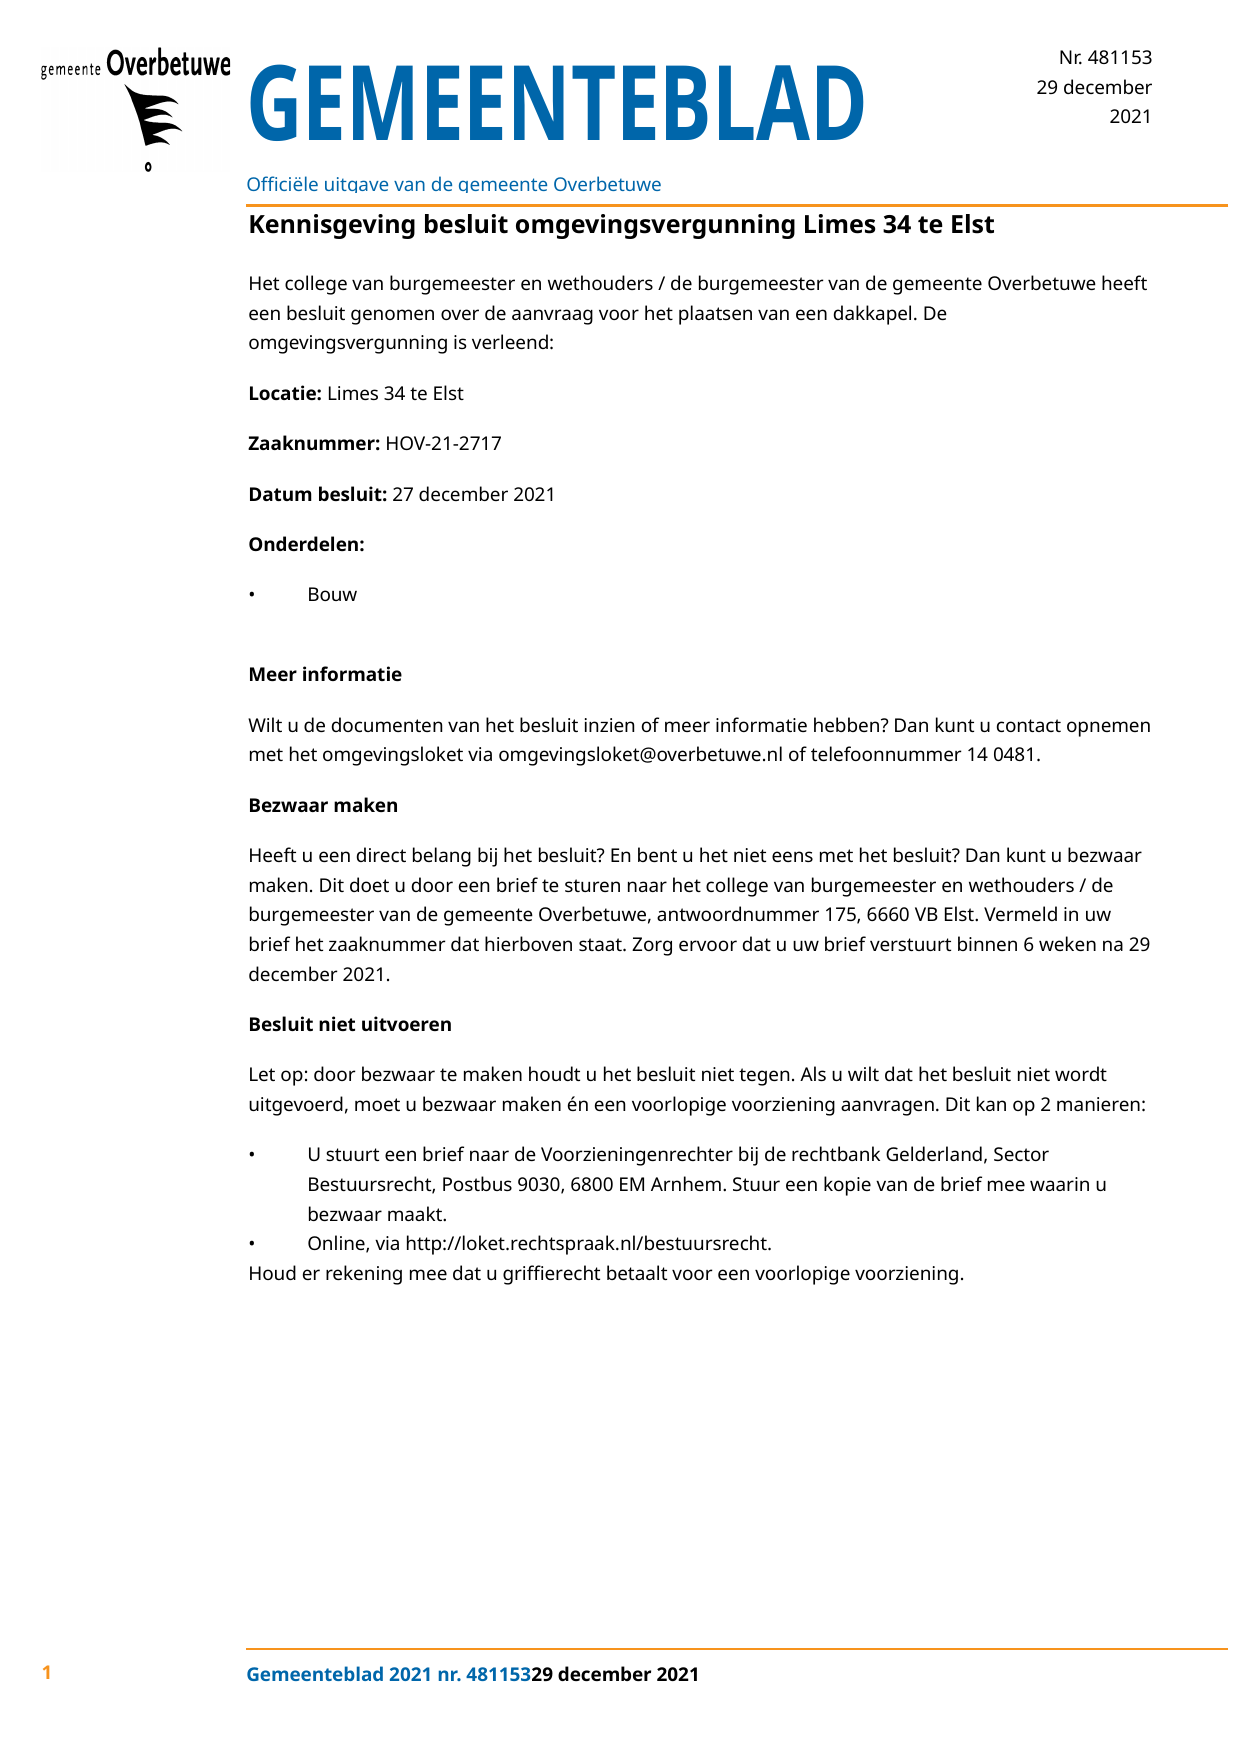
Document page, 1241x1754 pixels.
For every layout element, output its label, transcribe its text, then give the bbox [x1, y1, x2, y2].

text Wilt u de documenten van het besluit inzien of meer informatie hebben? Dan kunt u contact opnemen met het omgevingsloket via omgevingsloket@overbetuwe.nl of telefoonnummer 14 0481. [248, 712, 1152, 767]
list Bouw [248, 582, 1152, 607]
text Heeft u een direct belang bij het besluit? En bent u het niet eens met het besluit? Dan kunt u bezwaar maken. Dit doet u door een brief te sturen naar het college van burgemeester en wethouders / de burgemeester van de gemeente Overbetuwe, antwoordnummer 175, 6660 VB Elst. Vermeld in uw brief het zaaknummer dat hierboven staat. Zorg ervoor dat u uw brief verstuurt binnen 6 weken na 29 december 2021. [248, 842, 1152, 986]
text Houd er rekening mee dat u griffierecht betaalt voor een voorlopige voorziening. [248, 1260, 1152, 1286]
text Besluit niet uitvoeren [248, 1011, 1152, 1037]
text Onderdelen: [248, 531, 1152, 557]
text Datum besluit: 27 december 2021 [248, 481, 1152, 506]
list U stuurt een brief naar de Voorzieningenrechter bij de rechtbank Gelderland, Sector Bestuursrecht, Postbus 9030, 6800 EM Arnhem. Stuur een kopie van de brief mee waarin u bezwaar maakt. [248, 1142, 1152, 1226]
text Meer informatie [248, 662, 1152, 687]
text Locatie: Limes 34 te Elst [248, 380, 1152, 406]
text Bezwaar maken [248, 792, 1152, 818]
text Het college van burgemeester en wethouders / de burgemeester van de gemeente Overbetuwe heeft een besluit genomen over de aanvraag voor het plaatsen van een dakkapel. De omgevingsvergunning is verleend: [248, 270, 1152, 355]
picture [41, 47, 231, 172]
text Let op: door bezwaar te maken houdt u het besluit niet tegen. Als u wilt dat het besluit niet wordt uitgevoerd, moet u bezwaar maken én een voorlopige voorziening aanvragen. Dit kan op 2 manieren: [248, 1062, 1152, 1117]
list Online, via http://loket.rechtspraak.nl/bestuursrecht. [248, 1230, 1152, 1256]
text Zaaknummer: HOV-21-2717 [248, 430, 1152, 456]
text Kennisgeving besluit omgevingsvergunning Limes 34 te Elst [248, 207, 1152, 241]
